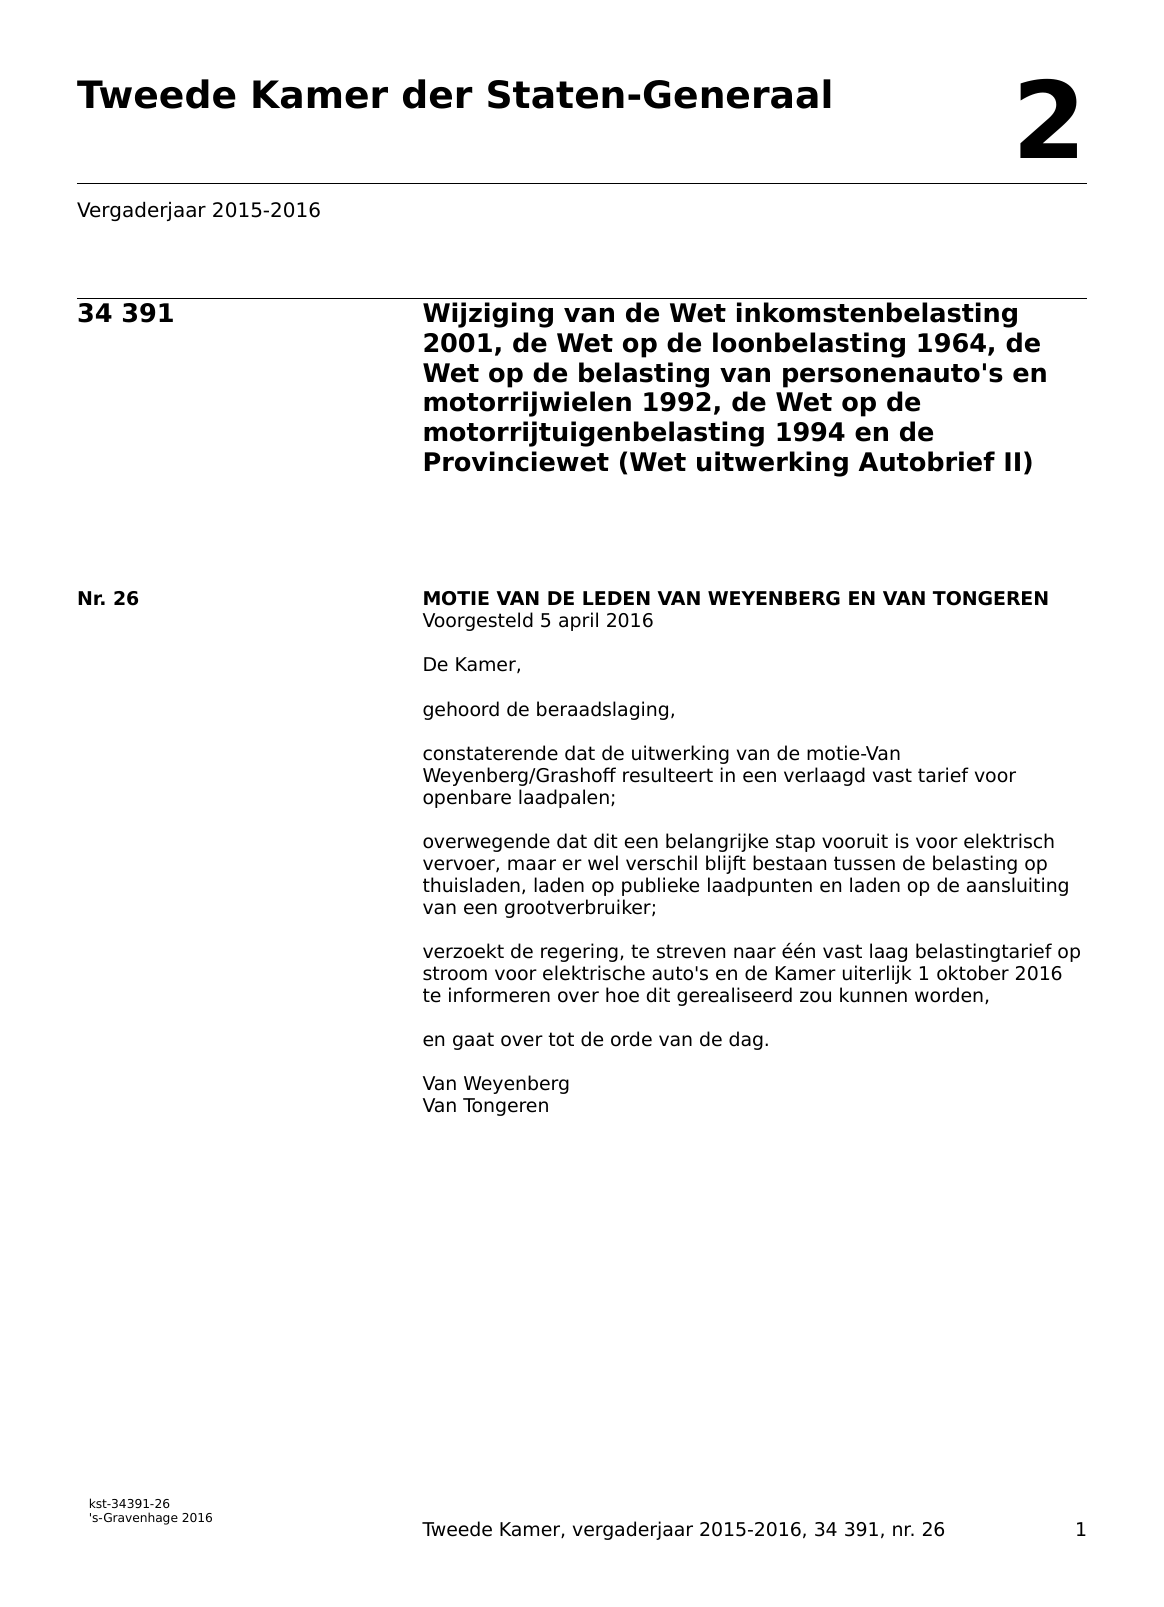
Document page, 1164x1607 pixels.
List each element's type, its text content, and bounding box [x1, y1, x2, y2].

text Voorgesteld 5 april 2016 [422, 610, 1087, 632]
text Van Tongeren [422, 1095, 1087, 1117]
text gehoord de beraadslaging, [422, 698, 1087, 720]
table_header 2 [886, 59, 1087, 183]
text 's-Gravenhage 2016 [88, 1511, 323, 1525]
text constaterende dat de uitwerking van de motie-Van Weyenberg/Grashoff resulteert in een verlaagd vast tarief voor openbare laadpalen; [422, 743, 1087, 808]
text Van Weyenberg [422, 1073, 1087, 1095]
text kst-34391-26 [88, 1497, 323, 1511]
text verzoekt de regering, te streven naar één vast laag belastingtarief op stroom voor elektrische auto's en de Kamer uiterlijk 1 oktober 2016 te informeren over hoe dit gerealiseerd zou kunnen worden, [422, 941, 1087, 1007]
text en gaat over tot de orde van de dag. [422, 1029, 1087, 1051]
table_cell Vergaderjaar 2015-2016 [77, 184, 1087, 298]
text De Kamer, [422, 654, 1087, 676]
subtitle 34 391 Wijziging van de Wet inkomstenbelasting 2001, de Wet op de loonbelasting 1964, de Wet op de belasting van personenauto's en motorrijwielen 1992, de Wet op de motorrijtuigenbelasting 1994 en de Provinciewet (Wet uitwerking Autobrief II) [77, 299, 1087, 477]
subtitle Nr. 26 MOTIE VAN DE LEDEN VAN WEYENBERG EN VAN TONGEREN [77, 588, 1087, 610]
text overwegende dat dit een belangrijke stap vooruit is voor elektrisch vervoer, maar er wel verschil blijft bestaan tussen de belasting op thuisladen, laden op publieke laadpunten en laden op de aansluiting van een grootverbruiker; [422, 831, 1087, 919]
table_header Tweede Kamer der Staten-Generaal [77, 59, 886, 183]
